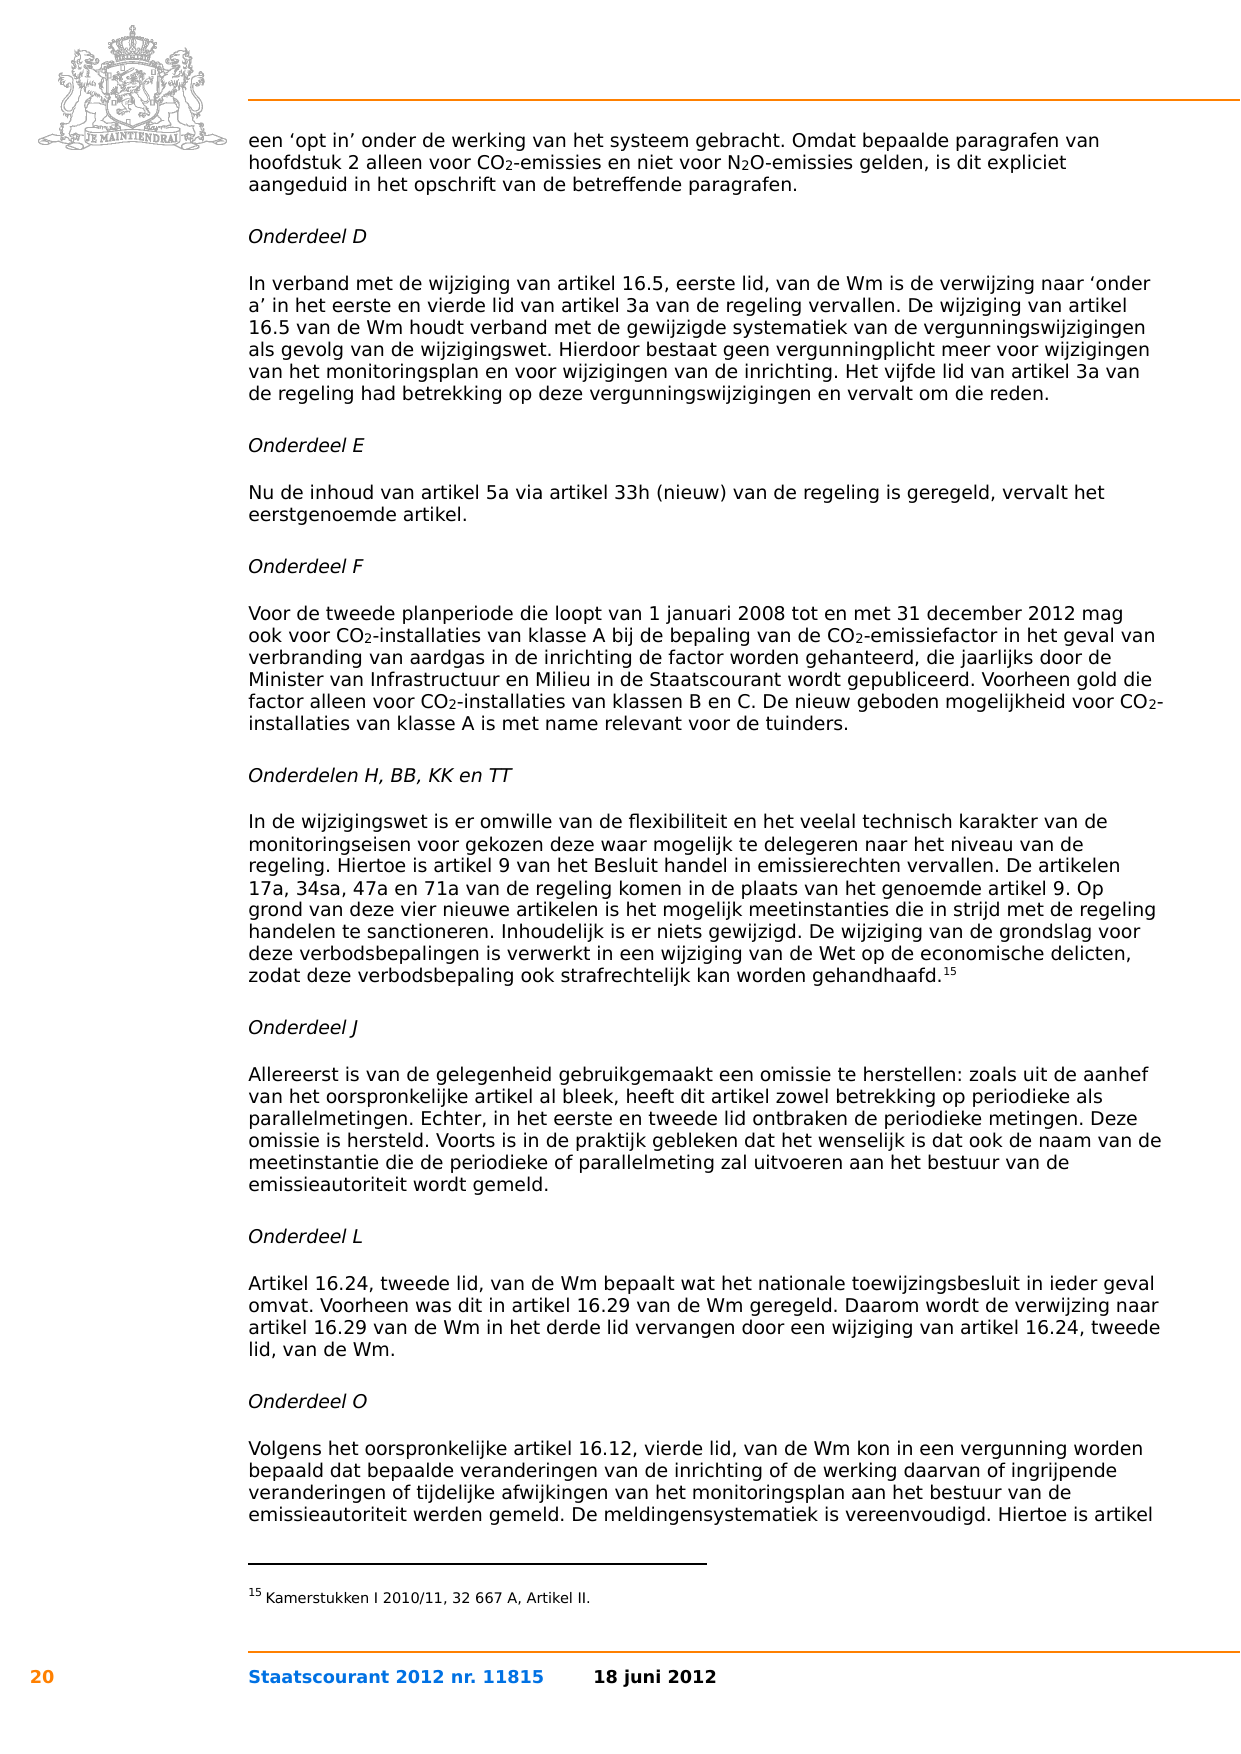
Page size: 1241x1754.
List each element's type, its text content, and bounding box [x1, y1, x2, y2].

subtitle Onderdeel O [248, 1391, 1163, 1413]
subtitle Onderdelen H, BB, KK en TT [248, 764, 1163, 786]
text In verband met de wijziging van artikel 16.5, eerste lid, van de Wm is de verwijzing naar ‘onder a’ in het eerste en vierde lid van artikel 3a van de regeling vervallen. De wijziging van artikel 16.5 van de Wm houdt verband met de gewijzigde systematiek van de vergunningswijzigingen als gevolg van de wijzigingswet. Hierdoor bestaat geen vergunningplicht meer voor wijzigingen van het monitoringsplan en voor wijzigingen van de inrichting. Het vijfde lid van artikel 3a van de regeling had betrekking op deze vergunningswijzigingen en vervalt om die reden. [248, 273, 1163, 405]
text Allereerst is van de gelegenheid gebruikgemaakt een omissie te herstellen: zoals uit de aanhef van het oorspronkelijke artikel al bleek, heeft dit artikel zowel betrekking op periodieke als parallelmetingen. Echter, in het eerste en tweede lid ontbraken de periodieke metingen. Deze omissie is hersteld. Voorts is in de praktijk gebleken dat het wenselijk is dat ook de naam van de meetinstantie die de periodieke of parallelmeting zal uitvoeren aan het bestuur van de emissieautoriteit wordt gemeld. [248, 1064, 1163, 1196]
text Voor de tweede planperiode die loopt van 1 januari 2008 tot en met 31 december 2012 mag ook voor CO2-installaties van klasse A bij de bepaling van de CO2-emissiefactor in het geval van verbranding van aardgas in de inrichting de factor worden gehanteerd, die jaarlijks door de Minister van Infrastructuur en Milieu in de Staatscourant wordt gepubliceerd. Voorheen gold die factor alleen voor CO2-installaties van klassen B en C. De nieuw geboden mogelijkheid voor CO2-installaties van klasse A is met name relevant voor de tuinders. [248, 603, 1163, 734]
text Nu de inhoud van artikel 5a via artikel 33h (nieuw) van de regeling is geregeld, vervalt het eerstgenoemde artikel. [248, 482, 1163, 526]
subtitle Onderdeel J [248, 1017, 1163, 1039]
text Volgens het oorspronkelijke artikel 16.12, vierde lid, van de Wm kon in een vergunning worden bepaald dat bepaalde veranderingen van de inrichting of de werking daarvan of ingrijpende veranderingen of tijdelijke afwijkingen van het monitoringsplan aan het bestuur van de emissieautoriteit werden gemeld. De meldingensystematiek is vereenvoudigd. Hiertoe is artikel [248, 1438, 1163, 1526]
text Kamerstukken I 2010/11, 32 667 A, Artikel II. [248, 1586, 1163, 1608]
text In de wijzigingswet is er omwille van de flexibiliteit en het veelal technisch karakter van de monitoringseisen voor gekozen deze waar mogelijk te delegeren naar het niveau van de regeling. Hiertoe is artikel 9 van het Besluit handel in emissierechten vervallen. De artikelen 17a, 34sa, 47a en 71a van de regeling komen in de plaats van het genoemde artikel 9. Op grond van deze vier nieuwe artikelen is het mogelijk meetinstanties die in strijd met de regeling handelen te sanctioneren. Inhoudelijk is er niets gewijzigd. De wijziging van de grondslag voor deze verbodsbepalingen is verwerkt in een wijziging van de Wet op de economische delicten, zodat deze verbodsbepaling ook strafrechtelijk kan worden gehandhaafd. [248, 811, 1163, 987]
subtitle Onderdeel F [248, 556, 1163, 578]
text een ‘opt in’ onder de werking van het systeem gebracht. Omdat bepaalde paragrafen van hoofdstuk 2 alleen voor CO2-emissies en niet voor N2O-emissies gelden, is dit expliciet aangeduid in het opschrift van de betreffende paragrafen. [248, 130, 1163, 196]
subtitle Onderdeel D [248, 226, 1163, 248]
subtitle Onderdeel E [248, 435, 1163, 457]
text Artikel 16.24, tweede lid, van de Wm bepaalt wat het nationale toewijzingsbesluit in ieder geval omvat. Voorheen was dit in artikel 16.29 van de Wm geregeld. Daarom wordt de verwijzing naar artikel 16.29 van de Wm in het derde lid vervangen door een wijziging van artikel 16.24, tweede lid, van de Wm. [248, 1273, 1163, 1361]
picture [38, 25, 227, 150]
subtitle Onderdeel L [248, 1226, 1163, 1248]
